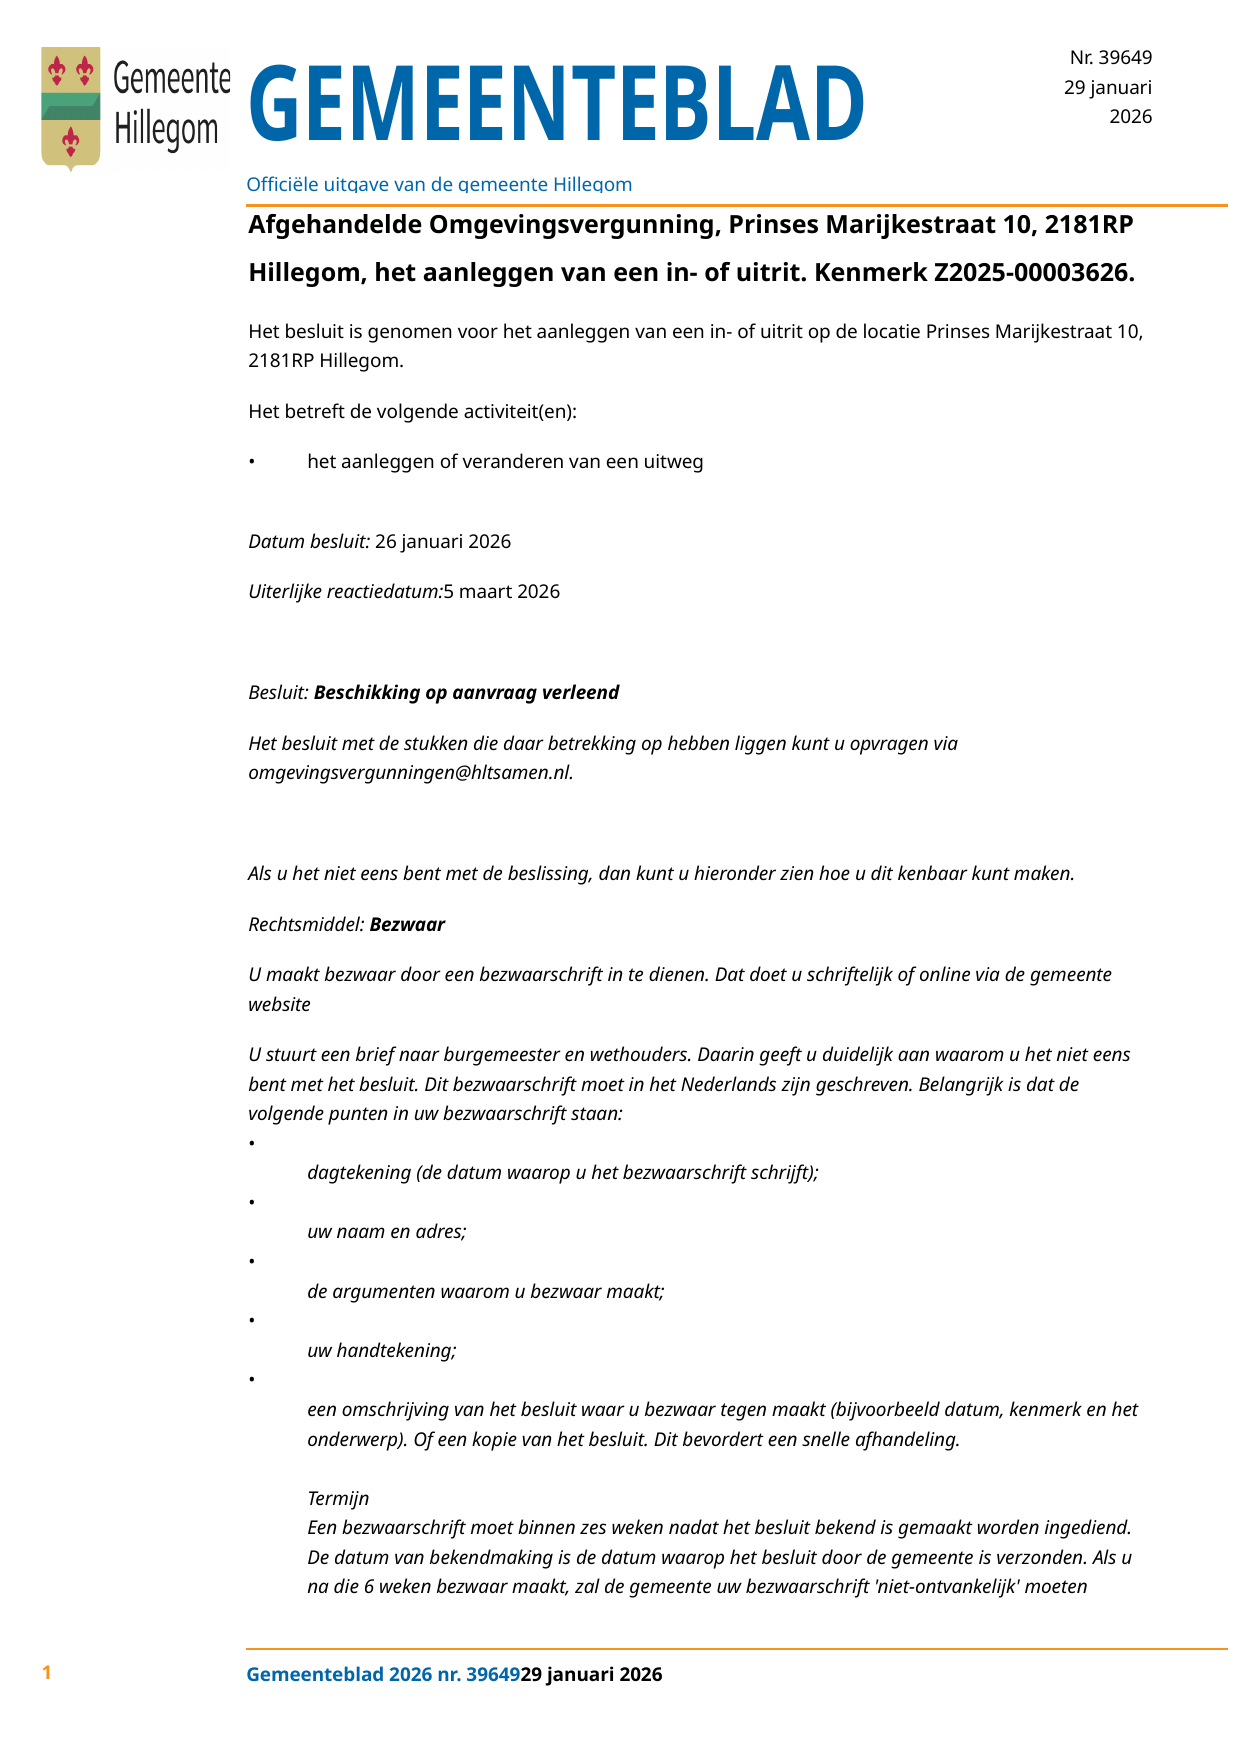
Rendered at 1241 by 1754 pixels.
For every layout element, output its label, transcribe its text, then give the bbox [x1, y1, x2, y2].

list dagtekening (de datum waarop u het bezwaarschrift schrijft); [248, 1159, 1152, 1185]
text U stuurt een brief naar burgemeester en wethouders. Daarin geeft u duidelijk aan waarom u het niet eens bent met het besluit. Dit bezwaarschrift moet in het Nederlands zijn geschreven. Belangrijk is dat de volgende punten in uw bezwaarschrift staan: [248, 1041, 1152, 1126]
text Afgehandelde Omgevingsvergunning, Prinses Marijkestraat 10, 2181RP Hillegom, het aanleggen van een in- of uitrit. Kenmerk Z2025-00003626. [248, 207, 1152, 288]
text Als u het niet eens bent met de beslissing, dan kunt u hieronder zien hoe u dit kenbaar kunt maken. [248, 860, 1152, 886]
picture [41, 47, 231, 172]
text Het betreft de volgende activiteit(en): [248, 398, 1152, 424]
text Rechtsmiddel: Bezwaar [248, 911, 1152, 937]
list Een bezwaarschrift moet binnen zes weken nadat het besluit bekend is gemaakt worden ingediend. De datum van bekendmaking is de datum waarop het besluit door de gemeente is verzonden. Als u na die 6 weken bezwaar maakt, zal de gemeente uw bezwaarschrift 'niet-ontvankelijk' moeten [248, 1514, 1152, 1599]
list een omschrijving van het besluit waar u bezwaar tegen maakt (bijvoorbeeld datum, kenmerk en het onderwerp). Of een kopie van het besluit. Dit bevordert een snelle afhandeling. [248, 1396, 1152, 1452]
text Het besluit is genomen voor het aanleggen van een in- of uitrit op de locatie Prinses Marijkestraat 10, 2181RP Hillegom. [248, 318, 1152, 373]
list de argumenten waarom u bezwaar maakt; [248, 1278, 1152, 1304]
list het aanleggen of veranderen van een uitweg [248, 448, 1152, 474]
text Uiterlijke reactiedatum:5 maart 2026 [248, 579, 1152, 604]
text Datum besluit: 26 januari 2026 [248, 528, 1152, 554]
text Besluit: Beschikking op aanvraag verleend [248, 679, 1152, 705]
text Het besluit met de stukken die daar betrekking op hebben liggen kunt u opvragen via omgevingsvergunningen@hltsamen.nl. [248, 730, 1152, 785]
text U maakt bezwaar door een bezwaarschrift in te dienen. Dat doet u schriftelijk of online via de gemeente website [248, 961, 1152, 1017]
list Termijn [248, 1485, 1152, 1511]
list uw handtekening; [248, 1337, 1152, 1363]
list uw naam en adres; [248, 1219, 1152, 1244]
